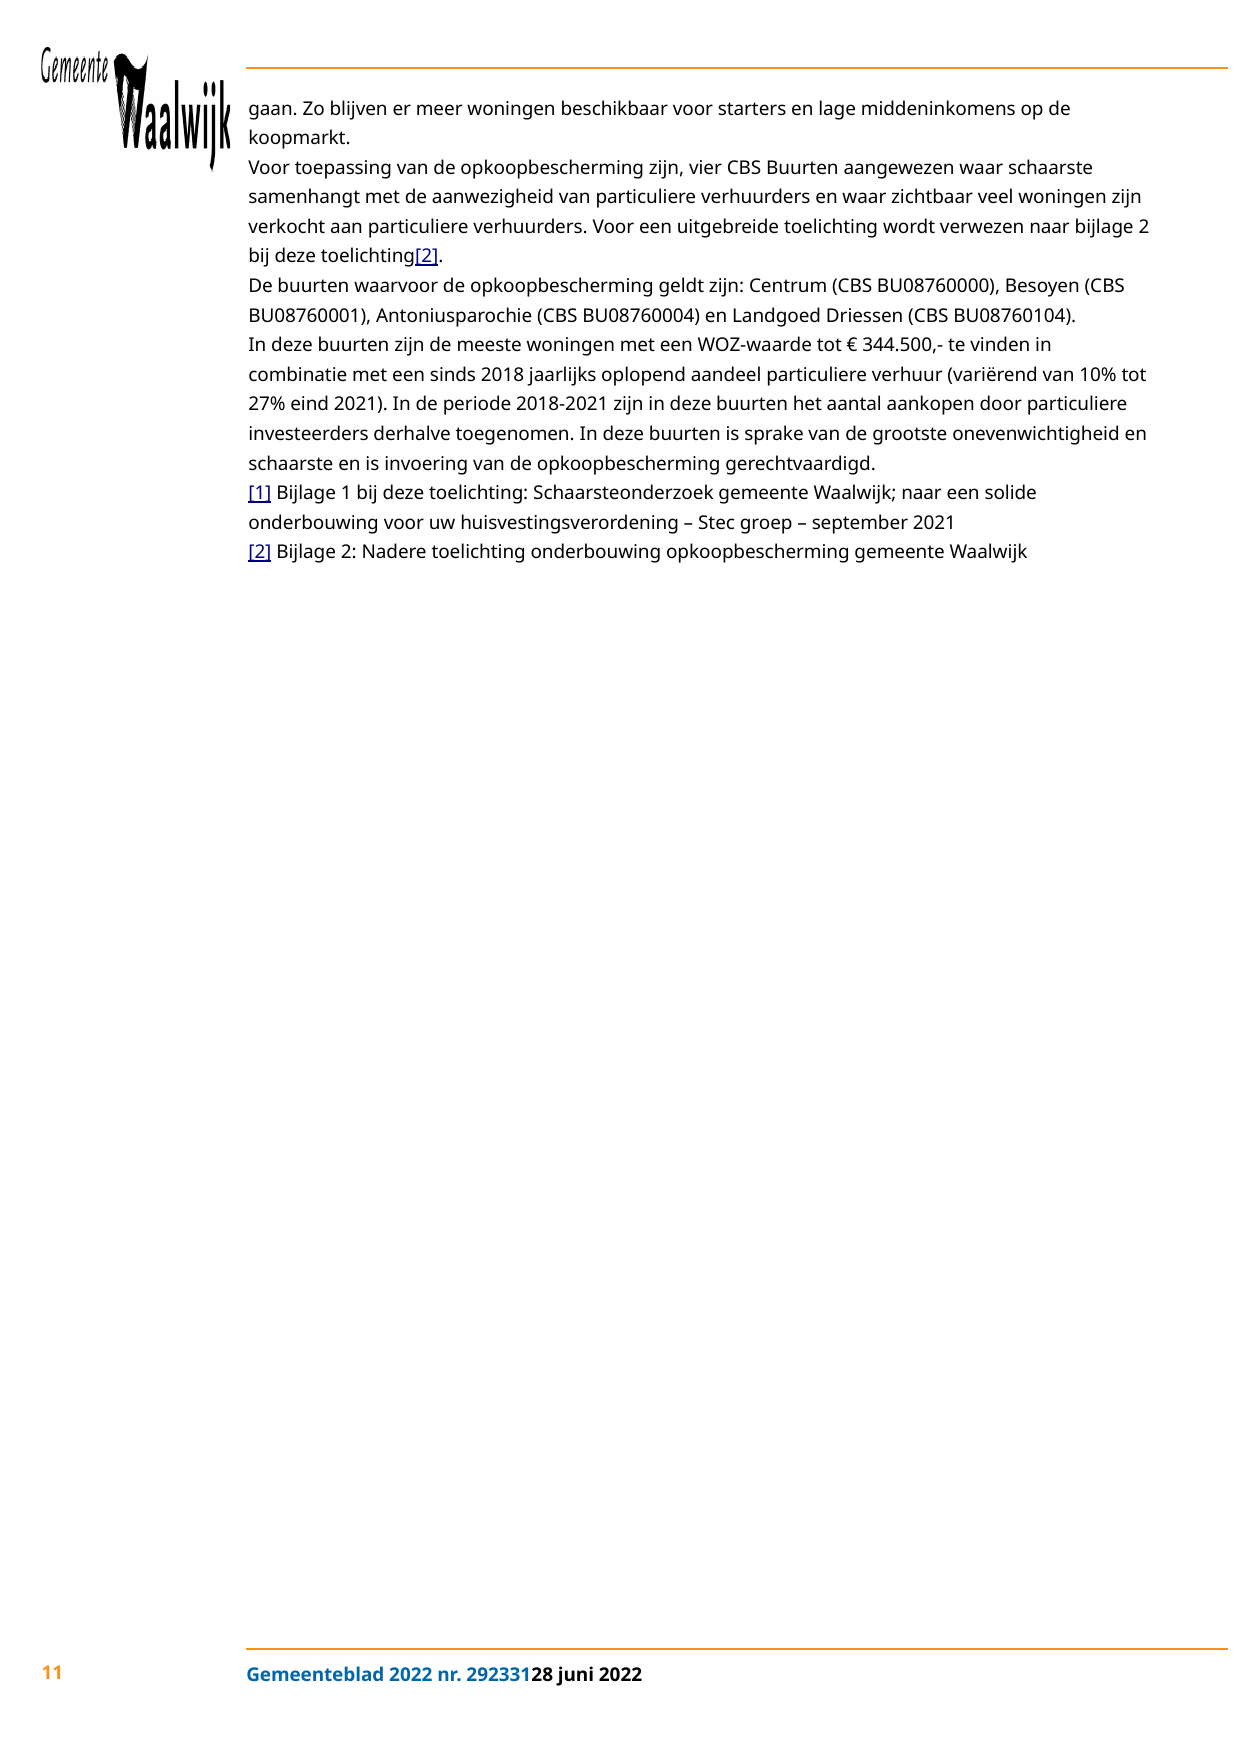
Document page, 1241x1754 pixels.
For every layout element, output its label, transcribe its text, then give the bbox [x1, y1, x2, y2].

text [1] Bijlage 1 bij deze toelichting: Schaarsteonderzoek gemeente Waalwijk; naar een solide onderbouwing voor uw huisvestingsverordening – Stec groep – september 2021 [248, 479, 1152, 535]
text Voor toepassing van de opkoopbescherming zijn, vier CBS Buurten aangewezen waar schaarste samenhangt met de aanwezigheid van particuliere verhuurders en waar zichtbaar veel woningen zijn verkocht aan particuliere verhuurders. Voor een uitgebreide toelichting wordt verwezen naar bijlage 2 bij deze toelichting[2]. [248, 154, 1152, 268]
text In deze buurten zijn de meeste woningen met een WOZ-waarde tot € 344.500,- te vinden in combinatie met een sinds 2018 jaarlijks oplopend aandeel particuliere verhuur (variërend van 10% tot 27% eind 2021). In de periode 2018-2021 zijn in deze buurten het aantal aankopen door particuliere investeerders derhalve toegenomen. In deze buurten is sprake van de grootste onevenwichtigheid en schaarste en is invoering van de opkoopbescherming gerechtvaardigd. [248, 331, 1152, 476]
text De buurten waarvoor de opkoopbescherming geldt zijn: Centrum (CBS BU08760000), Besoyen (CBS BU08760001), Antoniusparochie (CBS BU08760004) en Landgoed Driessen (CBS BU08760104). [248, 272, 1152, 328]
text [2] Bijlage 2: Nadere toelichting onderbouwing opkoopbescherming gemeente Waalwijk [248, 538, 1152, 564]
picture [41, 47, 231, 172]
text gaan. Zo blijven er meer woningen beschikbaar voor starters en lage middeninkomens op de koopmarkt. [248, 95, 1152, 150]
